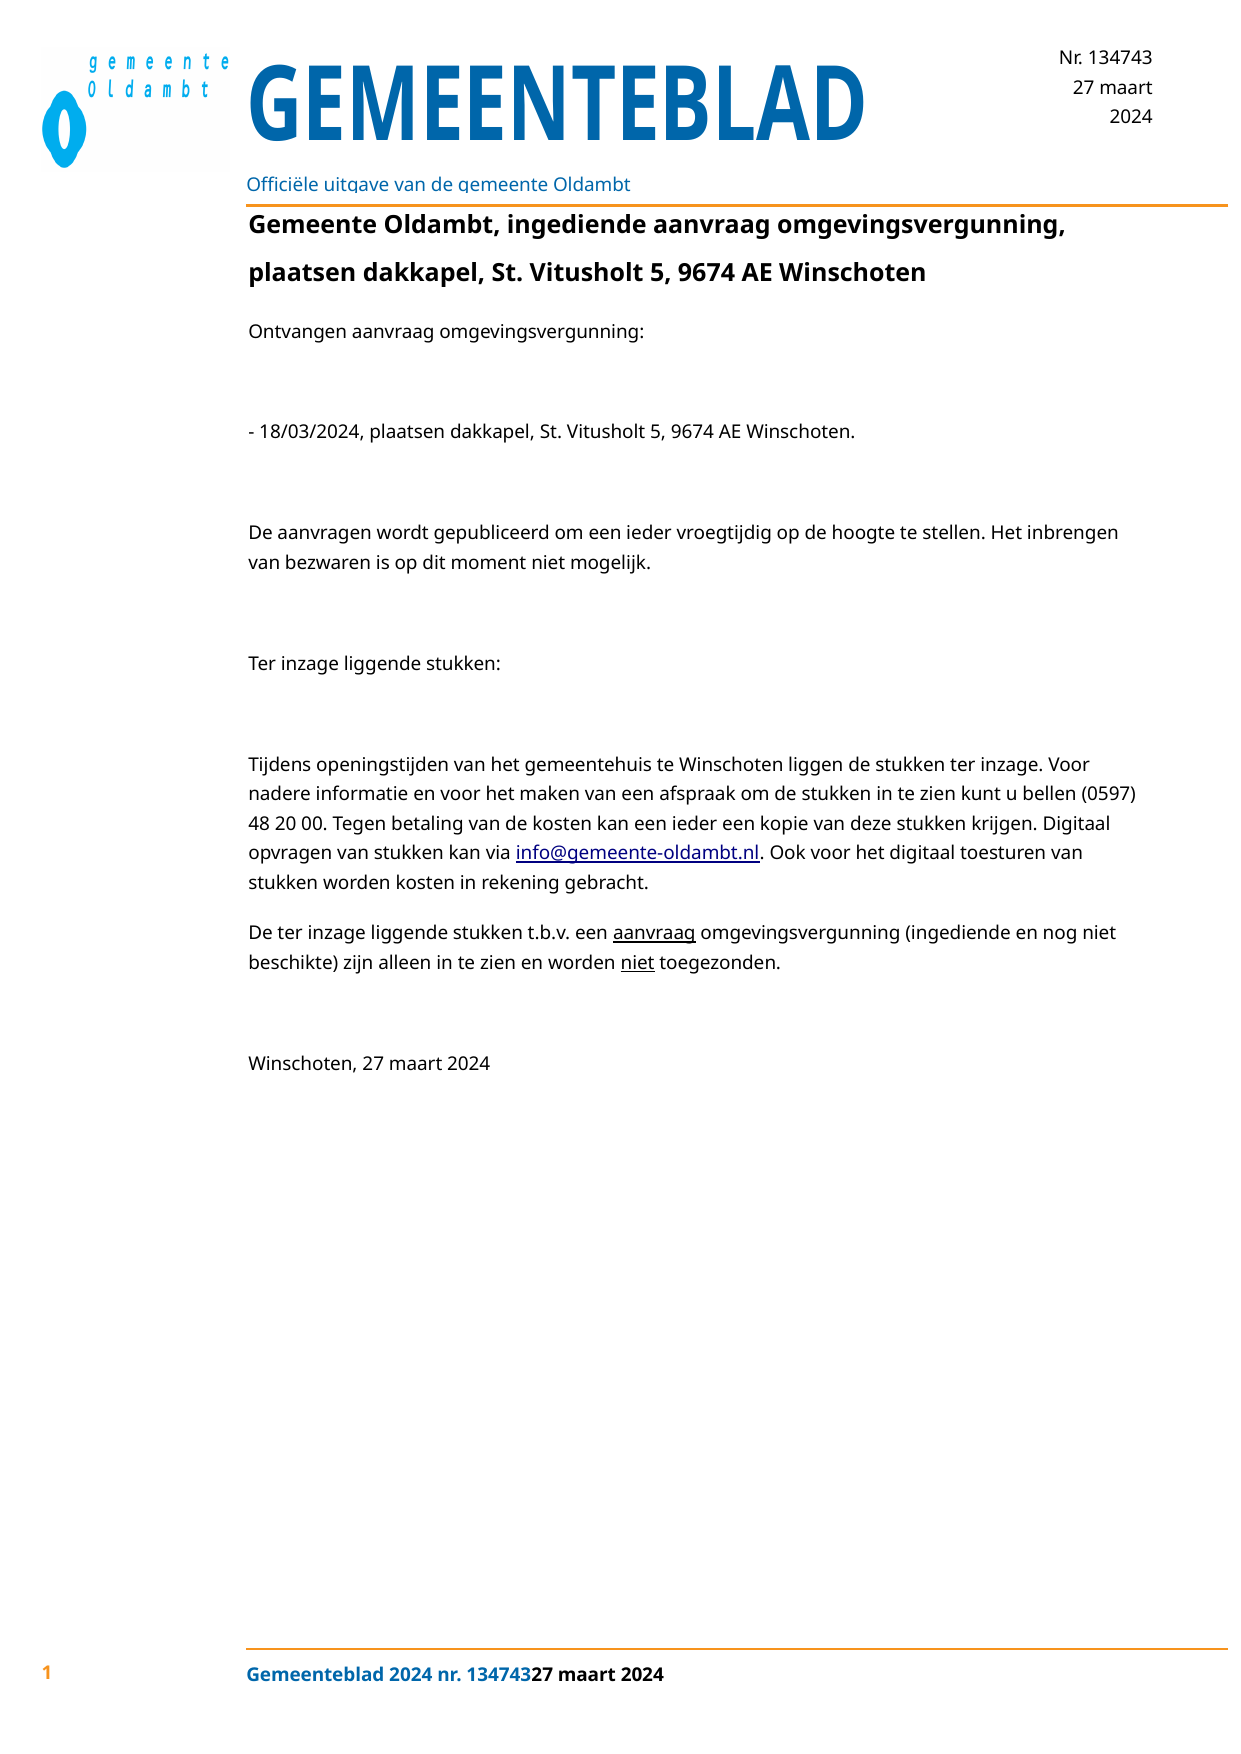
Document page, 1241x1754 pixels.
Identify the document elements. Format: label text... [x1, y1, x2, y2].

text Ontvangen aanvraag omgevingsvergunning: [248, 318, 1152, 344]
text De aanvragen wordt gepubliceerd om een ieder vroegtijdig op de hoogte te stellen. Het inbrengen van bezwaren is op dit moment niet mogelijk. [248, 519, 1152, 575]
text Ter inzage liggende stukken: [248, 650, 1152, 676]
text Gemeente Oldambt, ingediende aanvraag omgevingsvergunning, plaatsen dakkapel, St. Vitusholt 5, 9674 AE Winschoten [248, 207, 1152, 288]
text - 18/03/2024, plaatsen dakkapel, St. Vitusholt 5, 9674 AE Winschoten. [248, 419, 1152, 444]
text De ter inzage liggende stukken t.b.v. een aanvraag omgevingsvergunning (ingediende en nog niet beschikte) zijn alleen in te zien en worden niet toegezonden. [248, 919, 1152, 975]
text Tijdens openingstijden van het gemeentehuis te Winschoten liggen de stukken ter inzage. Voor nadere informatie en voor het maken van een afspraak om de stukken in te zien kunt u bellen (0597) 48 20 00. Tegen betaling van de kosten kan een ieder een kopie van deze stukken krijgen. Digitaal opvragen van stukken kan via info@gemeente-oldambt.nl. Ook voor het digitaal toesturen van stukken worden kosten in rekening gebracht. [248, 751, 1152, 895]
text Winschoten, 27 maart 2024 [248, 1050, 1152, 1076]
picture [41, 47, 231, 172]
